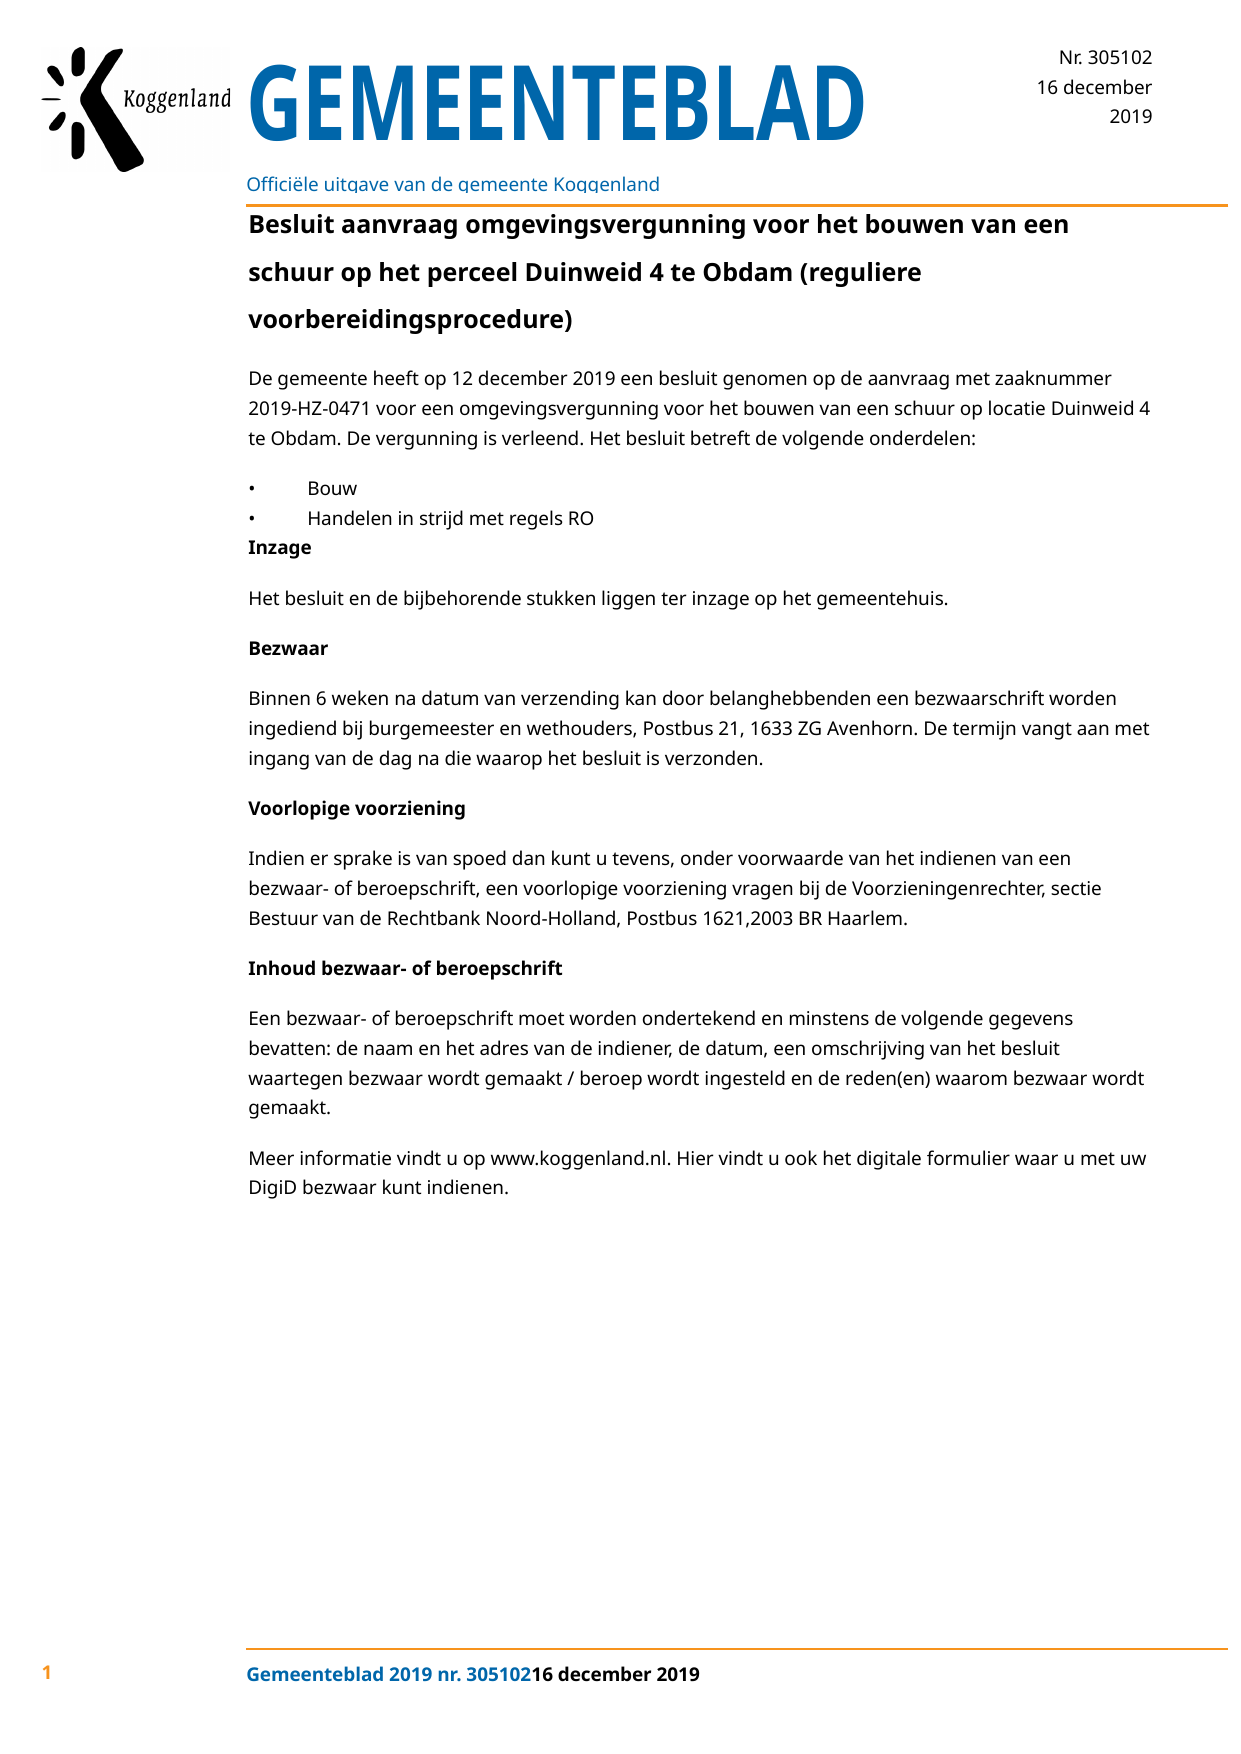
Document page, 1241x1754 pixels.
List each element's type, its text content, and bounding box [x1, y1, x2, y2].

text Meer informatie vindt u op www.koggenland.nl. Hier vindt u ook het digitale formulier waar u met uw DigiD bezwaar kunt indienen. [248, 1145, 1152, 1200]
list Bouw [248, 475, 1152, 501]
text Binnen 6 weken na datum van verzending kan door belanghebbenden een bezwaarschrift worden ingediend bij burgemeester en wethouders, Postbus 21, 1633 ZG Avenhorn. De termijn vangt aan met ingang van de dag na die waarop het besluit is verzonden. [248, 686, 1152, 770]
text Besluit aanvraag omgevingsvergunning voor het bouwen van een schuur op het perceel Duinweid 4 te Obdam (reguliere voorbereidingsprocedure) [248, 207, 1152, 336]
text Een bezwaar- of beroepschrift moet worden ondertekend en minstens de volgende gegevens bevatten: de naam en het adres van de indiener, de datum, een omschrijving van het besluit waartegen bezwaar wordt gemaakt / beroep wordt ingesteld en de reden(en) waarom bezwaar wordt gemaakt. [248, 1006, 1152, 1120]
picture [41, 47, 231, 172]
text Bezwaar [248, 635, 1152, 661]
list Handelen in strijd met regels RO [248, 505, 1152, 530]
text Het besluit en de bijbehorende stukken liggen ter inzage op het gemeentehuis. [248, 585, 1152, 610]
text Inzage [248, 534, 1152, 560]
text Inhoud bezwaar- of beroepschrift [248, 955, 1152, 981]
text De gemeente heeft op 12 december 2019 een besluit genomen op de aanvraag met zaaknummer 2019-HZ-0471 voor een omgevingsvergunning voor het bouwen van een schuur op locatie Duinweid 4 te Obdam. De vergunning is verleend. Het besluit betreft de volgende onderdelen: [248, 366, 1152, 450]
text Indien er sprake is van spoed dan kunt u tevens, onder voorwaarde van het indienen van een bezwaar- of beroepschrift, een voorlopige voorziening vragen bij de Voorzieningenrechter, sectie Bestuur van de Rechtbank Noord-Holland, Postbus 1621,2003 BR Haarlem. [248, 846, 1152, 930]
text Voorlopige voorziening [248, 795, 1152, 821]
